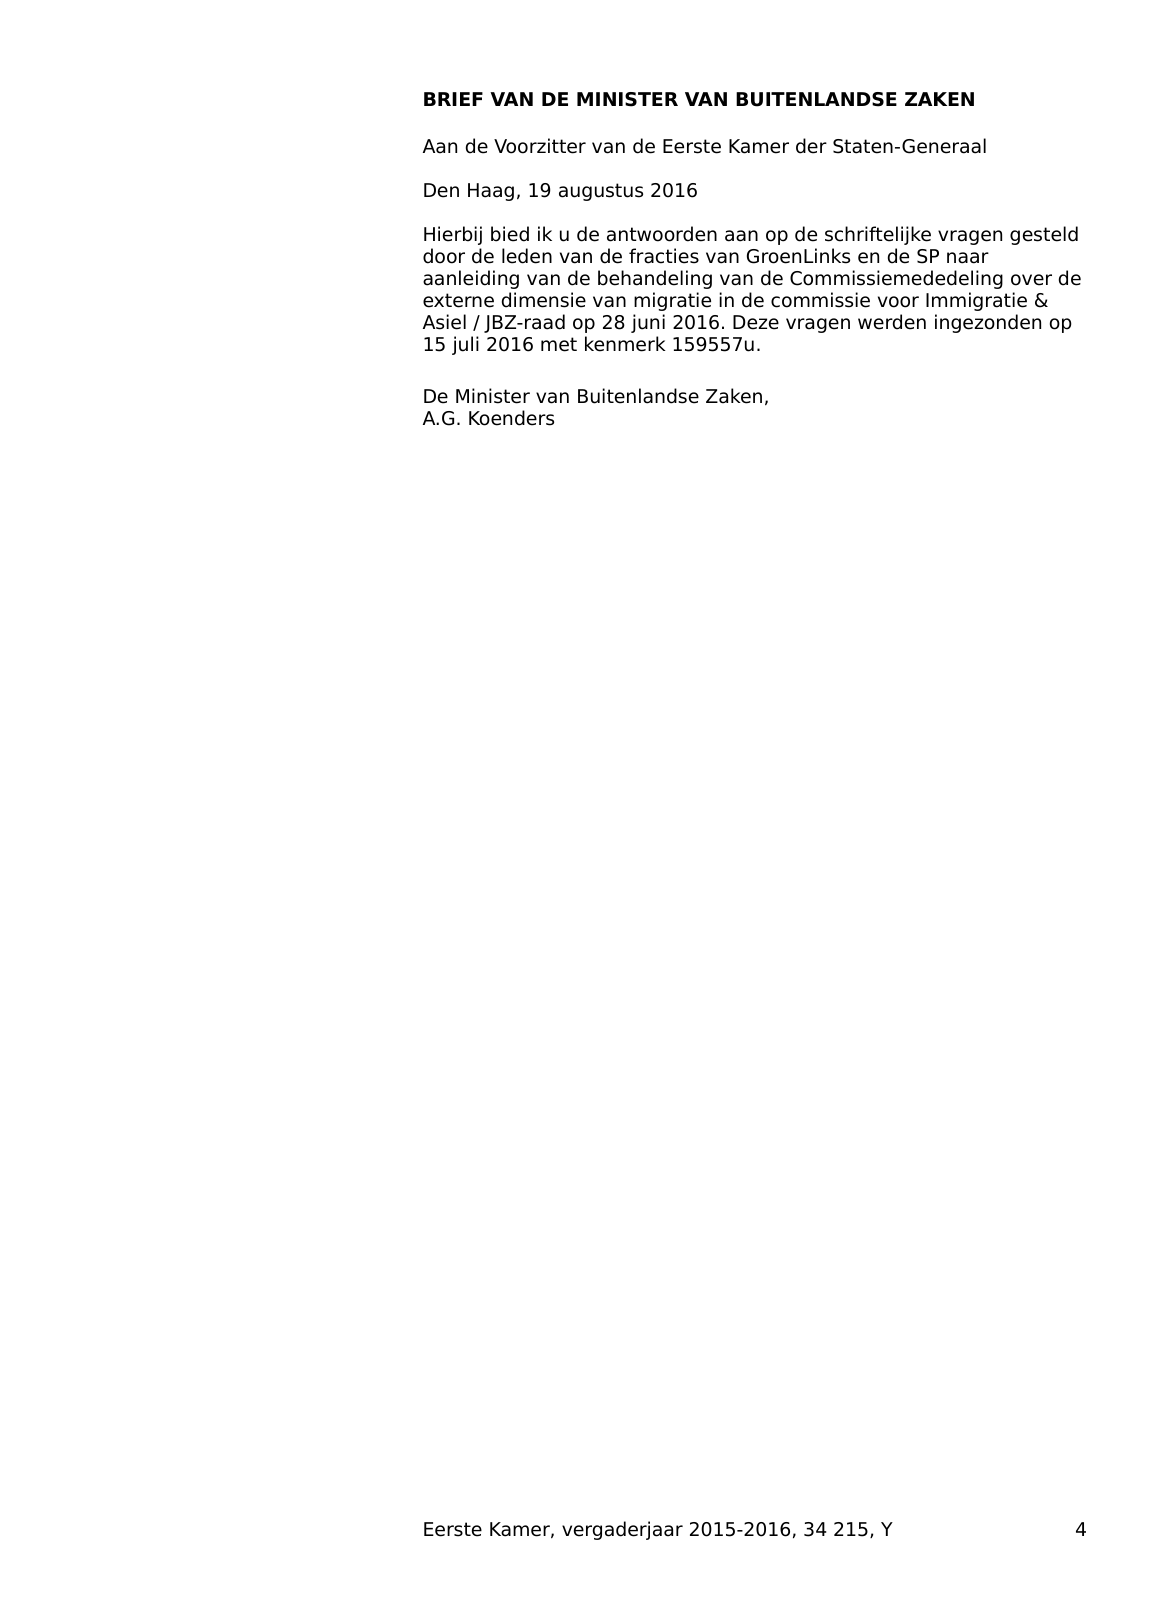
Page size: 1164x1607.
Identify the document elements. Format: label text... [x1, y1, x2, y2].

text Aan de Voorzitter van de Eerste Kamer der Staten-Generaal [422, 136, 1087, 158]
text Hierbij bied ik u de antwoorden aan op de schriftelijke vragen gesteld door de leden van de fracties van GroenLinks en de SP naar aanleiding van de behandeling van de Commissiemededeling over de externe dimensie van migratie in de commissie voor Immigratie & Asiel / JBZ-raad op 28 juni 2016. Deze vragen werden ingezonden op 15 juli 2016 met kenmerk 159557u. [422, 224, 1087, 356]
text De Minister van Buitenlandse Zaken, A.G. Koenders [422, 386, 1087, 430]
subtitle BRIEF VAN DE MINISTER VAN BUITENLANDSE ZAKEN [422, 89, 1087, 111]
text Den Haag, 19 augustus 2016 [422, 180, 1087, 202]
